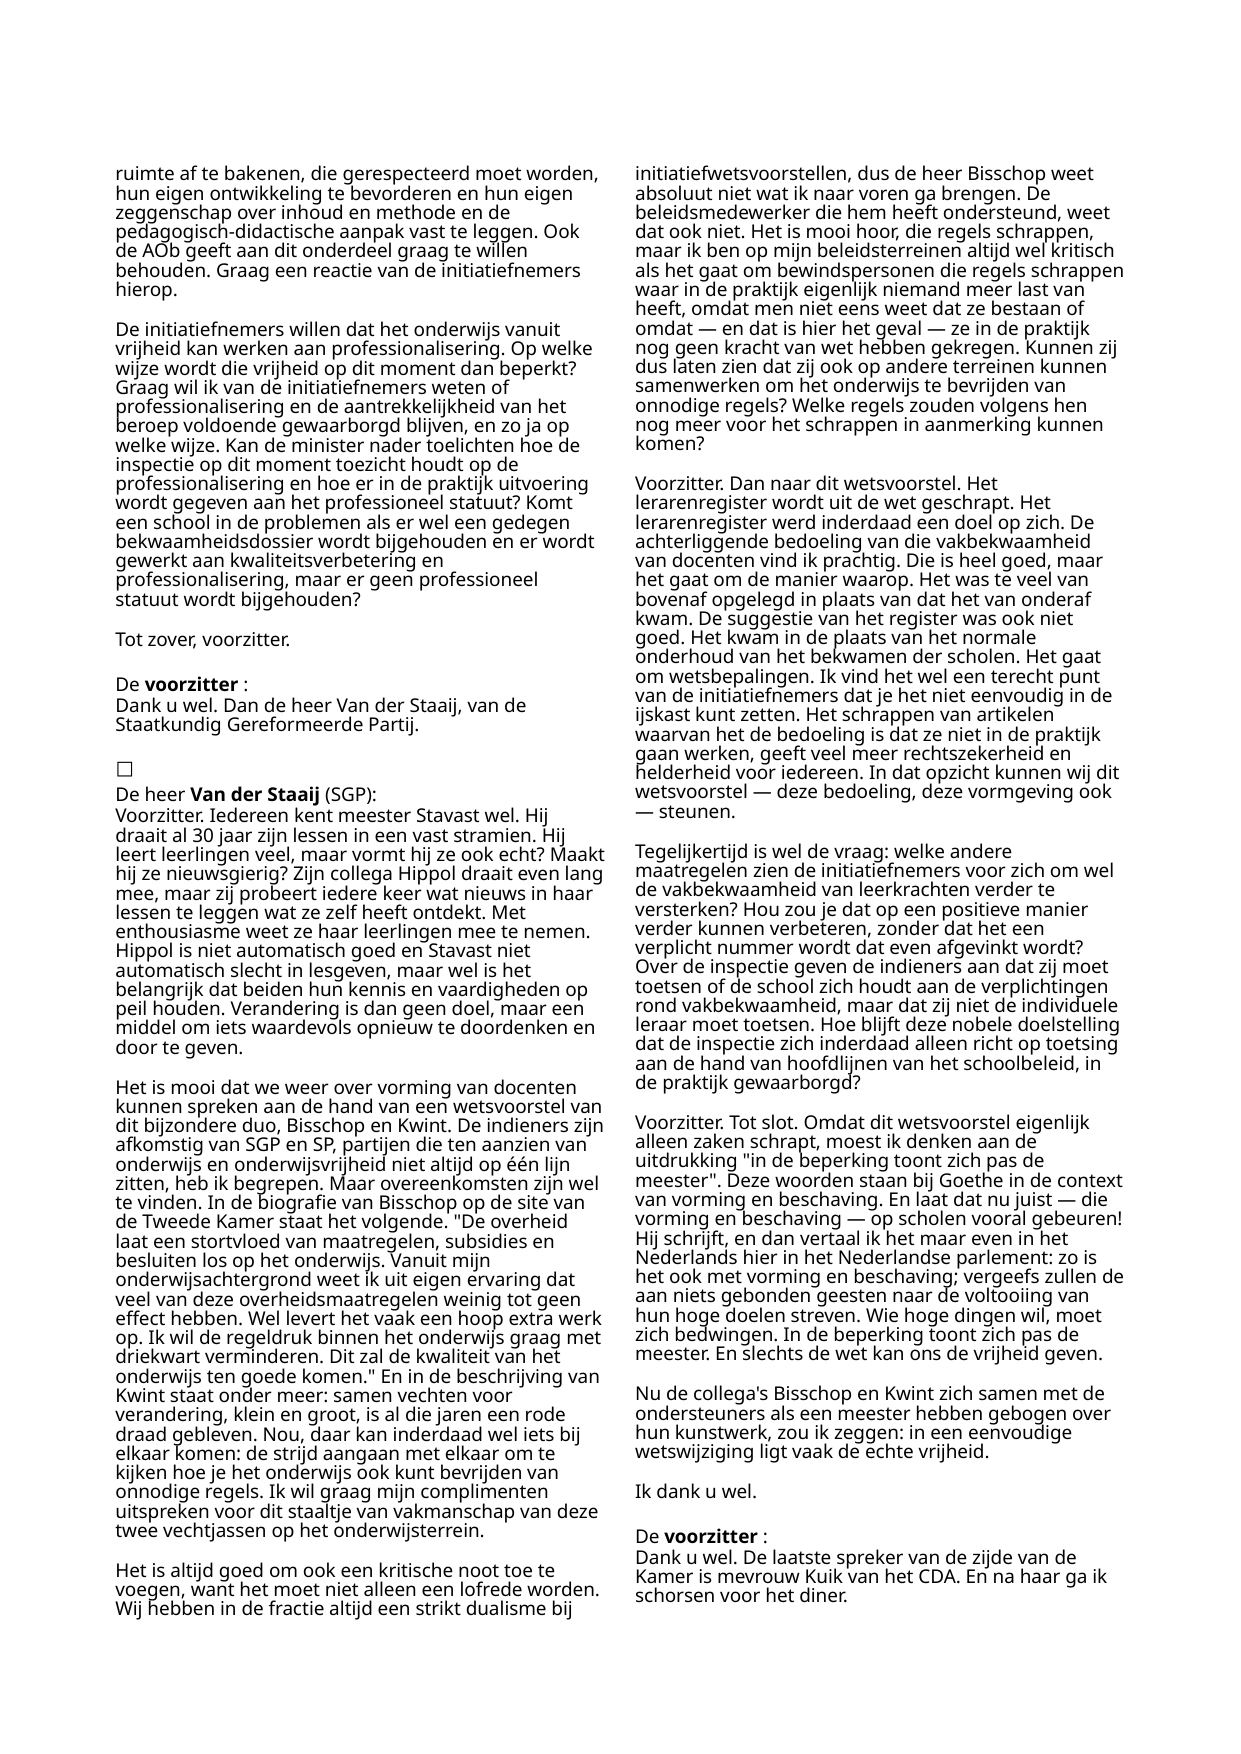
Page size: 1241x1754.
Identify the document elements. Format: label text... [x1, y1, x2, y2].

text Voorzitter. Iedereen kent meester Stavast wel. Hij draait al 30 jaar zijn lessen in een vast stramien. Hij leert leerlingen veel, maar vormt hij ze ook echt? Maakt hij ze nieuwsgierig? Zijn collega Hippol draait even lang mee, maar zij probeert iedere keer wat nieuws in haar lessen te leggen wat ze zelf heeft ontdekt. Met enthousiasme weet ze haar leerlingen mee te nemen. Hippol is niet automatisch goed en Stavast niet automatisch slecht in lesgeven, maar wel is het belangrijk dat beiden hun kennis en vaardigheden op peil houden. Verandering is dan geen doel, maar een middel om iets waardevols opnieuw te doordenken en door te geven. [115, 807, 605, 1058]
text initiatiefwetsvoorstellen, dus de heer Bisschop weet absoluut niet wat ik naar voren ga brengen. De beleidsmedewerker die hem heeft ondersteund, weet dat ook niet. Het is mooi hoor, die regels schrappen, maar ik ben op mijn beleidsterreinen altijd wel kritisch als het gaat om bewindspersonen die regels schrappen waar in de praktijk eigenlijk niemand meer last van heeft, omdat men niet eens weet dat ze bestaan of omdat — en dat is hier het geval — ze in de praktijk nog geen kracht van wet hebben gekregen. Kunnen zij dus laten zien dat zij ook op andere terreinen kunnen samenwerken om het onderwijs te bevrijden van onnodige regels? Welke regels zouden volgens hen nog meer voor het schrappen in aanmerking kunnen komen? [635, 165, 1125, 454]
text Ik dank u wel. [635, 1483, 1125, 1502]
text Tot zover, voorzitter. [115, 631, 605, 650]
text Tegelijkertijd is wel de vraag: welke andere maatregelen zien de initiatiefnemers voor zich om wel de vakbekwaamheid van leerkrachten verder te versterken? Hou zou je dat op een positieve manier verder kunnen verbeteren, zonder dat het een verplicht nummer wordt dat even afgevinkt wordt? Over de inspectie geven de indieners aan dat zij moet toetsen of de school zich houdt aan de verplichtingen rond vakbekwaamheid, maar dat zij niet de individuele leraar moet toetsen. Hoe blijft deze nobele doelstelling dat de inspectie zich inderdaad alleen richt op toetsing aan de hand van hoofdlijnen van het schoolbeleid, in de praktijk gewaarborgd? [635, 843, 1125, 1093]
text Nu de collega's Bisschop en Kwint zich samen met de ondersteuners als een meester hebben gebogen over hun kunstwerk, zou ik zeggen: in een eenvoudige wetswijziging ligt vaak de echte vrijheid. [635, 1385, 1125, 1462]
text Het is mooi dat we weer over vorming van docenten kunnen spreken aan de hand van een wetsvoorstel van dit bijzondere duo, Bisschop en Kwint. De indieners zijn afkomstig van SGP en SP, partijen die ten aanzien van onderwijs en onderwijsvrijheid niet altijd op één lijn zitten, heb ik begrepen. Maar overeenkomsten zijn wel te vinden. In de biografie van Bisschop op de site van de Tweede Kamer staat het volgende. "De overheid laat een stortvloed van maatregelen, subsidies en besluiten los op het onderwijs. Vanuit mijn onderwijsachtergrond weet ik uit eigen ervaring dat veel van deze overheidsmaatregelen weinig tot geen effect hebben. Wel levert het vaak een hoop extra werk op. Ik wil de regeldruk binnen het onderwijs graag met driekwart verminderen. Dit zal de kwaliteit van het onderwijs ten goede komen." En in de beschrijving van Kwint staat onder meer: samen vechten voor verandering, klein en groot, is al die jaren een rode draad gebleven. Nou, daar kan inderdaad wel iets bij elkaar komen: de strijd aangaan met elkaar om te kijken hoe je het onderwijs ook kunt bevrijden van onnodige regels. Ik wil graag mijn complimenten uitspreken voor dit staaltje van vakmanschap van deze twee vechtjassen op het onderwijsterrein. [115, 1079, 605, 1541]
text De initiatiefnemers willen dat het onderwijs vanuit vrijheid kan werken aan professionalisering. Op welke wijze wordt die vrijheid op dit moment dan beperkt? Graag wil ik van de initiatiefnemers weten of professionalisering en de aantrekkelijkheid van het beroep voldoende gewaarborgd blijven, en zo ja op welke wijze. Kan de minister nader toelichten hoe de inspectie op dit moment toezicht houdt op de professionalisering en hoe er in de praktijk uitvoering wordt gegeven aan het professioneel statuut? Komt een school in de problemen als er wel een gedegen bekwaamheidsdossier wordt bijgehouden en er wordt gewerkt aan kwaliteitsverbetering en professionalisering, maar er geen professioneel statuut wordt bijgehouden? [115, 321, 605, 610]
text Voorzitter. Dan naar dit wetsvoorstel. Het lerarenregister wordt uit de wet geschrapt. Het lerarenregister werd inderdaad een doel op zich. De achterliggende bedoeling van die vakbekwaamheid van docenten vind ik prachtig. Die is heel goed, maar het gaat om de manier waarop. Het was te veel van bovenaf opgelegd in plaats van dat het van onderaf kwam. De suggestie van het register was ook niet goed. Het kwam in de plaats van het normale onderhoud van het bekwamen der scholen. Het gaat om wetsbepalingen. Ik vind het wel een terecht punt van de initiatiefnemers dat je het niet eenvoudig in de ijskast kunt zetten. Het schrappen van artikelen waarvan het de bedoeling is dat ze niet in de praktijk gaan werken, geeft veel meer rechtszekerheid en helderheid voor iedereen. In dat opzicht kunnen wij dit wetsvoorstel — deze bedoeling, deze vormgeving ook — steunen. [635, 475, 1125, 822]
text De voorzitter : [635, 1523, 1125, 1549]
text Het is altijd goed om ook een kritische noot toe te voegen, want het moet niet alleen een lofrede worden. Wij hebben in de fractie altijd een strikt dualisme bij [115, 1562, 605, 1620]
text De voorzitter : [115, 671, 605, 697]
text ruimte af te bakenen, die gerespecteerd moet worden, hun eigen ontwikkeling te bevorderen en hun eigen zeggenschap over inhoud en methode en de pedagogisch-didactische aanpak vast te leggen. Ook de AOb geeft aan dit onderdeel graag te willen behouden. Graag een reactie van de initiatiefnemers hierop. [115, 165, 605, 300]
text Voorzitter. Tot slot. Omdat dit wetsvoorstel eigenlijk alleen zaken schrapt, moest ik denken aan de uitdrukking "in de beperking toont zich pas de meester". Deze woorden staan bij Goethe in de context van vorming en beschaving. En laat dat nu juist — die vorming en beschaving — op scholen vooral gebeuren! Hij schrijft, en dan vertaal ik het maar even in het Nederlands hier in het Nederlandse parlement: zo is het ook met vorming en beschaving; vergeefs zullen de aan niets gebonden geesten naar de voltooiing van hun hoge doelen streven. Wie hoge dingen wil, moet zich bedwingen. In de beperking toont zich pas de meester. En slechts de wet kan ons de vrijheid geven. [635, 1114, 1125, 1364]
text ⬜ [115, 756, 605, 782]
text De heer Van der Staaij (SGP): [115, 782, 605, 807]
text Dank u wel. De laatste spreker van de zijde van de Kamer is mevrouw Kuik van het CDA. En na haar ga ik schorsen voor het diner. [635, 1549, 1125, 1607]
text Dank u wel. Dan de heer Van der Staaij, van de Staatkundig Gereformeerde Partij. [115, 697, 605, 735]
